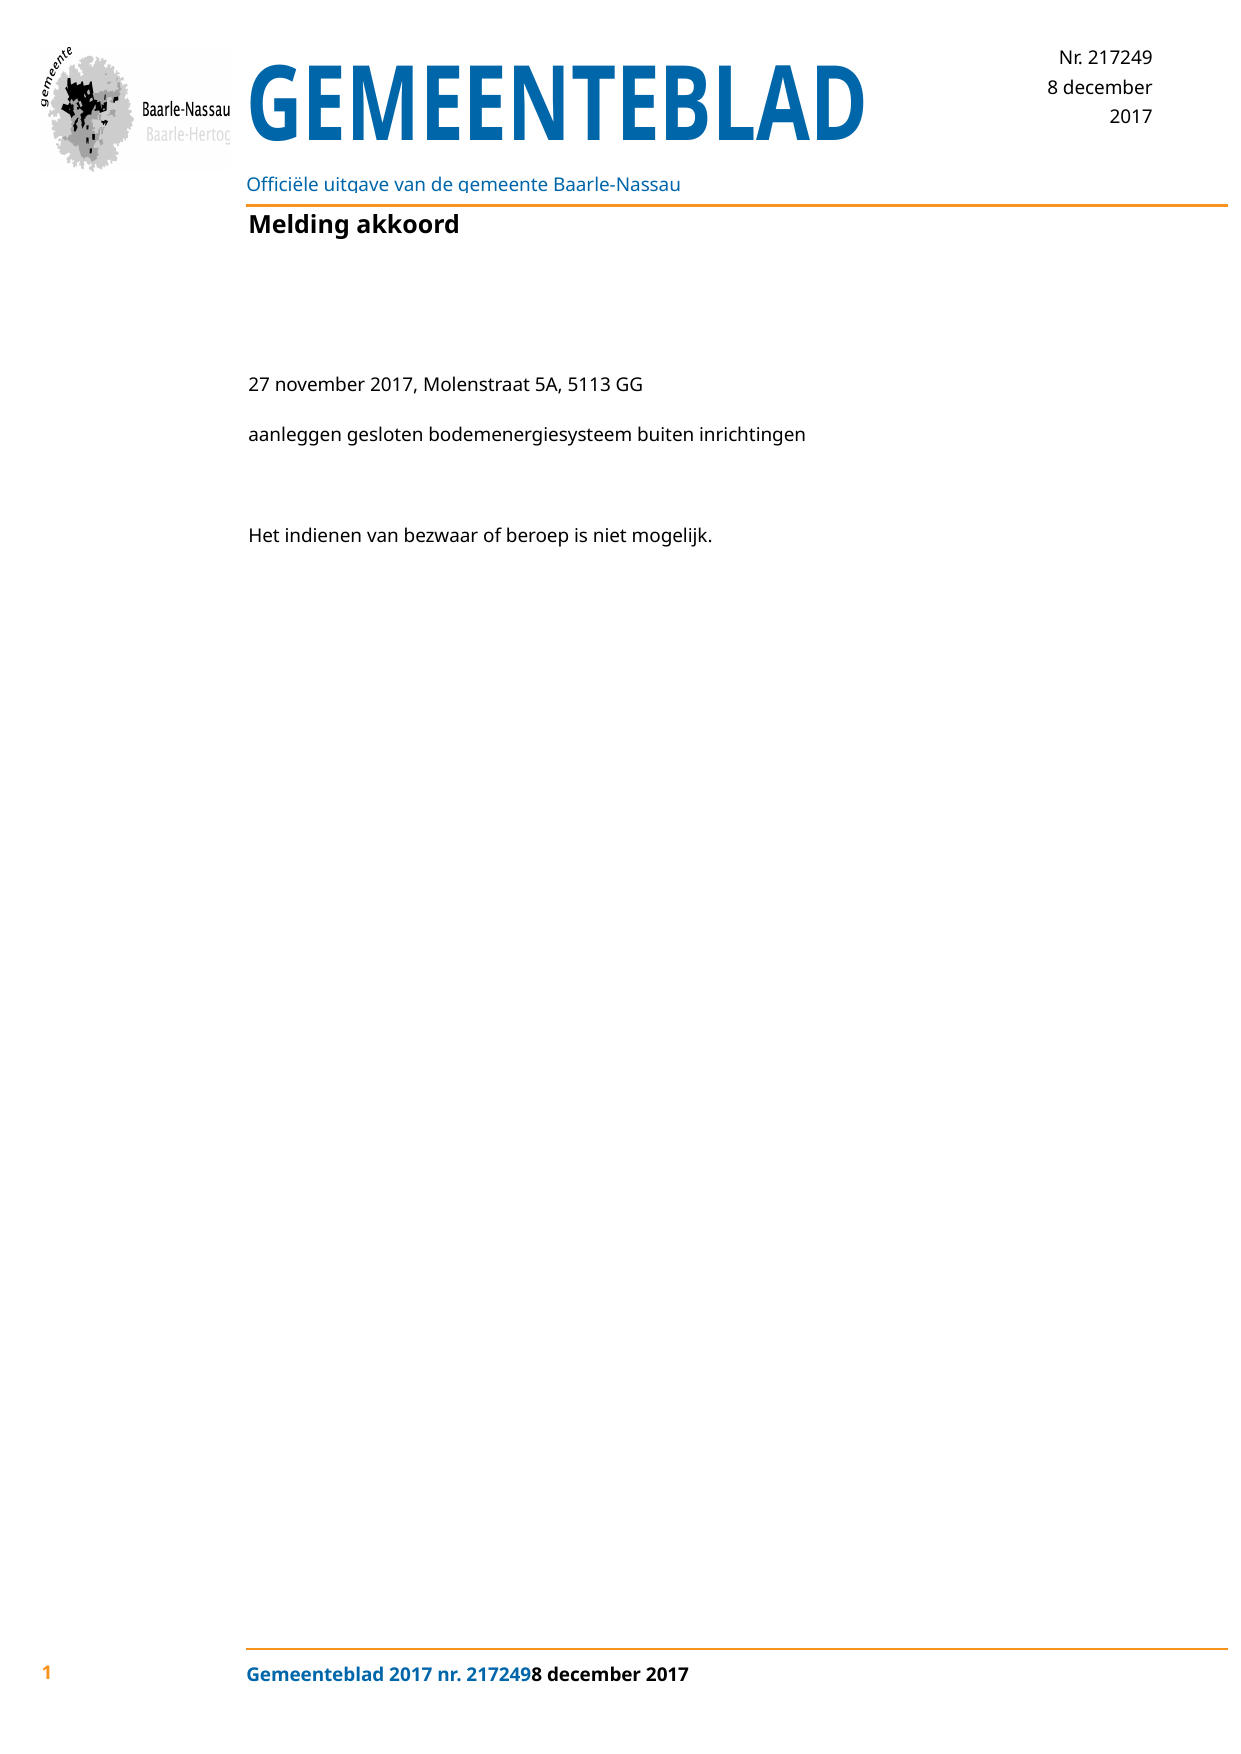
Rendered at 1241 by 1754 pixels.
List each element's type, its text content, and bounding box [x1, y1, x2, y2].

text Melding akkoord [248, 207, 1152, 241]
text Het indienen van bezwaar of beroep is niet mogelijk. [248, 522, 1152, 548]
text 27 november 2017, Molenstraat 5A, 5113 GG [248, 371, 1152, 397]
text aanleggen gesloten bodemenergiesysteem buiten inrichtingen [248, 422, 1152, 447]
picture [41, 47, 231, 172]
